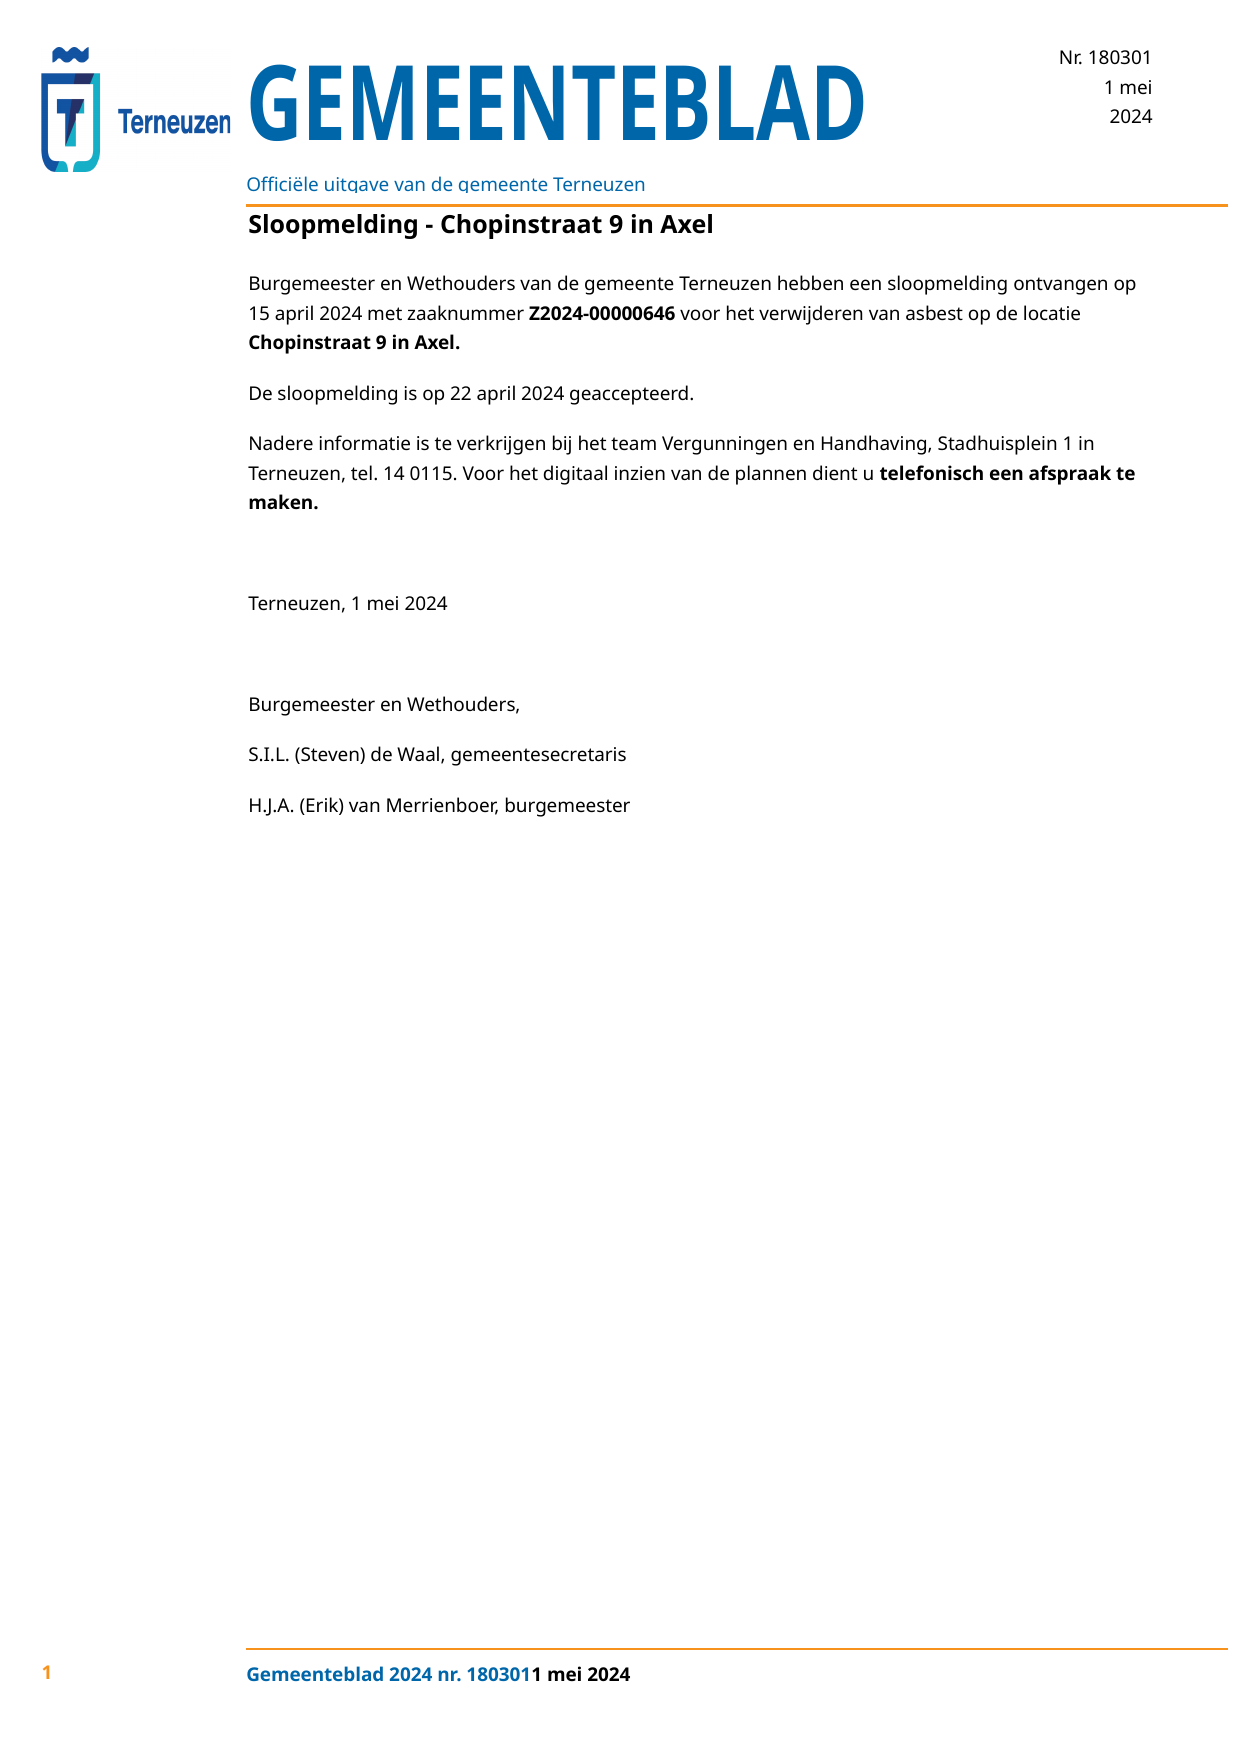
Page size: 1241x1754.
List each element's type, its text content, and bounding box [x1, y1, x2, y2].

text Burgemeester en Wethouders van de gemeente Terneuzen hebben een sloopmelding ontvangen op 15 april 2024 met zaaknummer Z2024-00000646 voor het verwijderen van asbest op de locatie Chopinstraat 9 in Axel. [248, 270, 1152, 355]
text S.I.L. (Steven) de Waal, gemeentesecretaris [248, 742, 1152, 767]
text De sloopmelding is op 22 april 2024 geaccepteerd. [248, 380, 1152, 406]
text Terneuzen, 1 mei 2024 [248, 590, 1152, 616]
text Burgemeester en Wethouders, [248, 691, 1152, 717]
text H.J.A. (Erik) van Merrienboer, burgemeester [248, 792, 1152, 818]
text Nadere informatie is te verkrijgen bij het team Vergunningen en Handhaving, Stadhuisplein 1 in Terneuzen, tel. 14 0115. Voor het digitaal inzien van de plannen dient u telefonisch een afspraak te maken. [248, 430, 1152, 515]
picture [41, 47, 231, 172]
text Sloopmelding - Chopinstraat 9 in Axel [248, 207, 1152, 241]
